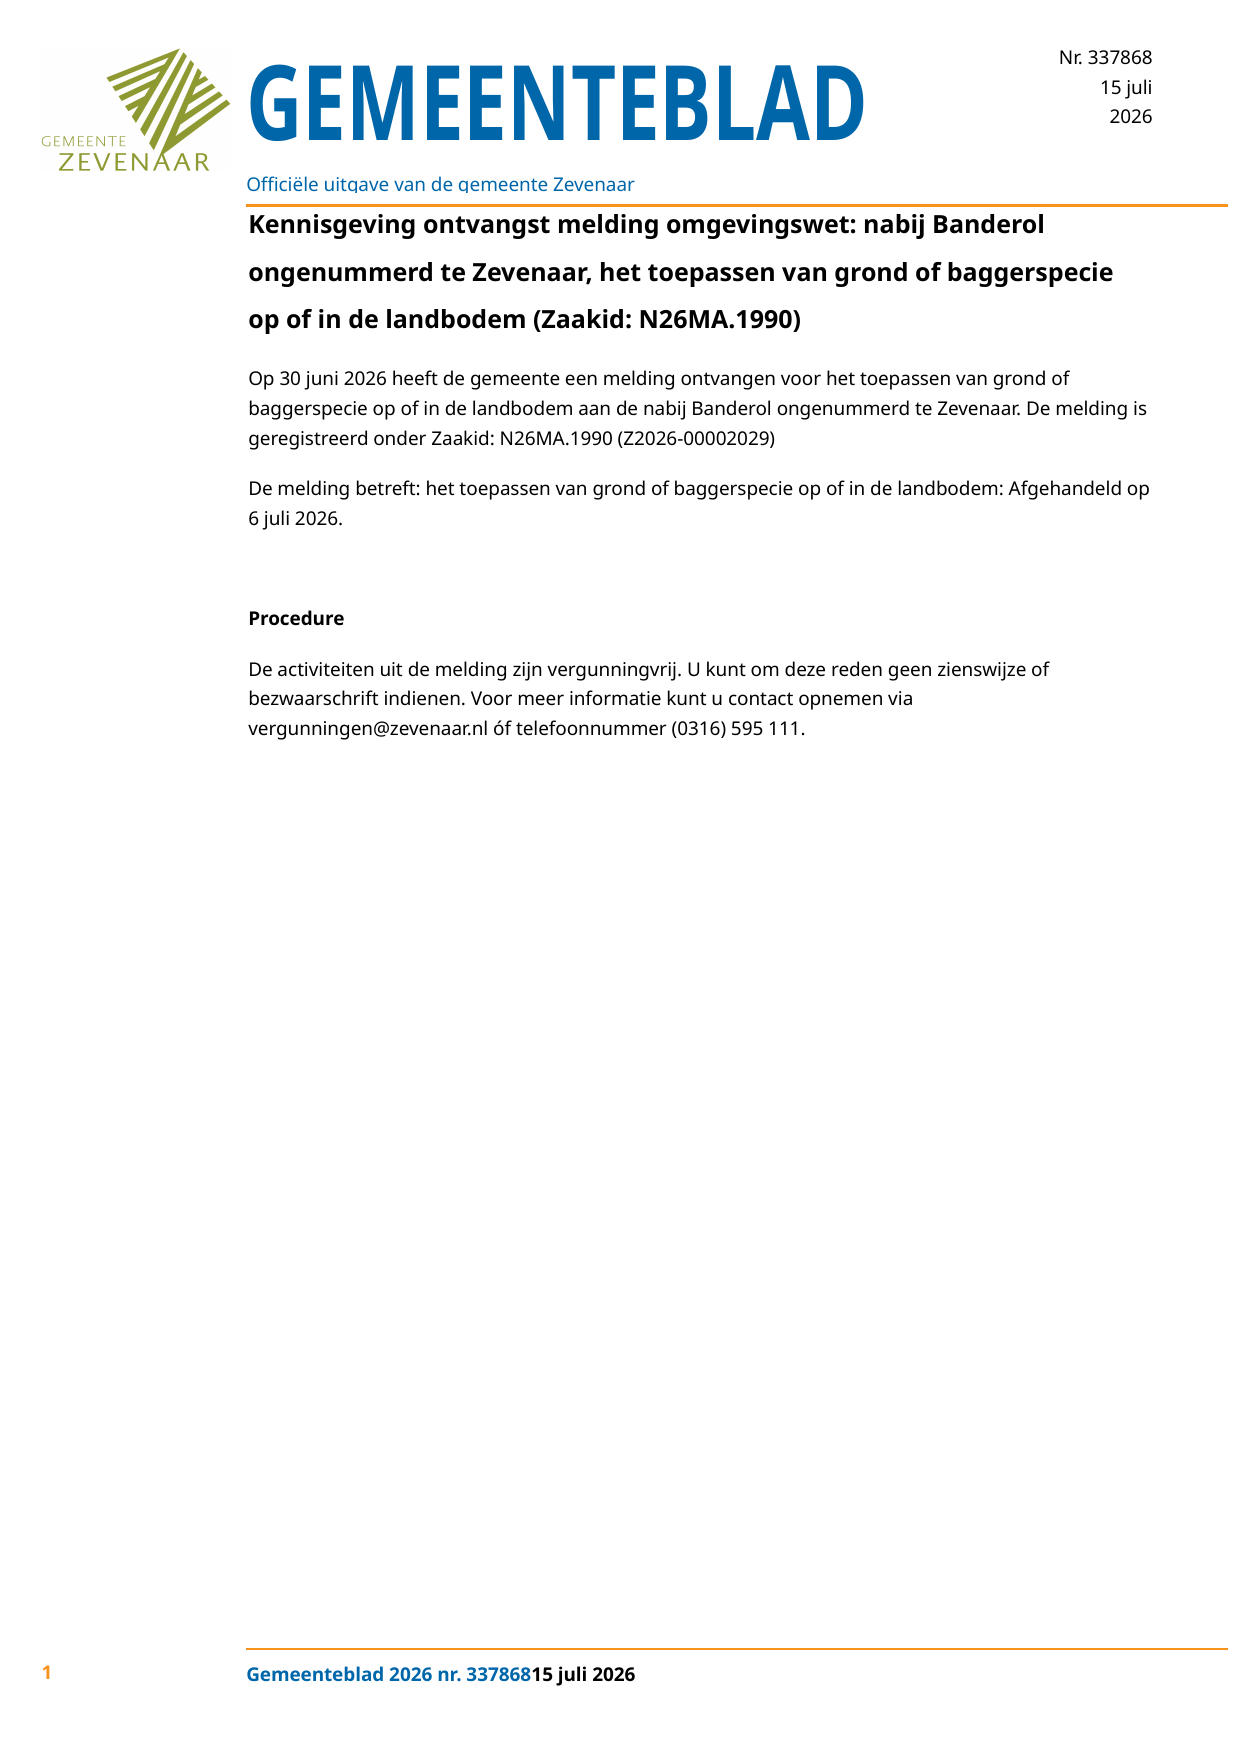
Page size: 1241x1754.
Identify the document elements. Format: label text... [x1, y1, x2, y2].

text Procedure [248, 606, 1152, 631]
text Op 30 juni 2026 heeft de gemeente een melding ontvangen voor het toepassen van grond of baggerspecie op of in de landbodem aan de nabij Banderol ongenummerd te Zevenaar. De melding is geregistreerd onder Zaakid: N26MA.1990 (Z2026-00002029) [248, 366, 1152, 450]
picture [41, 47, 231, 172]
text De activiteiten uit de melding zijn vergunningvrij. U kunt om deze reden geen zienswijze of bezwaarschrift indienen. Voor meer informatie kunt u contact opnemen via vergunningen@zevenaar.nl óf telefoonnummer (0316) 595 111. [248, 656, 1152, 741]
text De melding betreft: het toepassen van grond of baggerspecie op of in de landbodem: Afgehandeld op 6 juli 2026. [248, 475, 1152, 530]
text Kennisgeving ontvangst melding omgevingswet: nabij Banderol ongenummerd te Zevenaar, het toepassen van grond of baggerspecie op of in de landbodem (Zaakid: N26MA.1990) [248, 207, 1152, 336]
